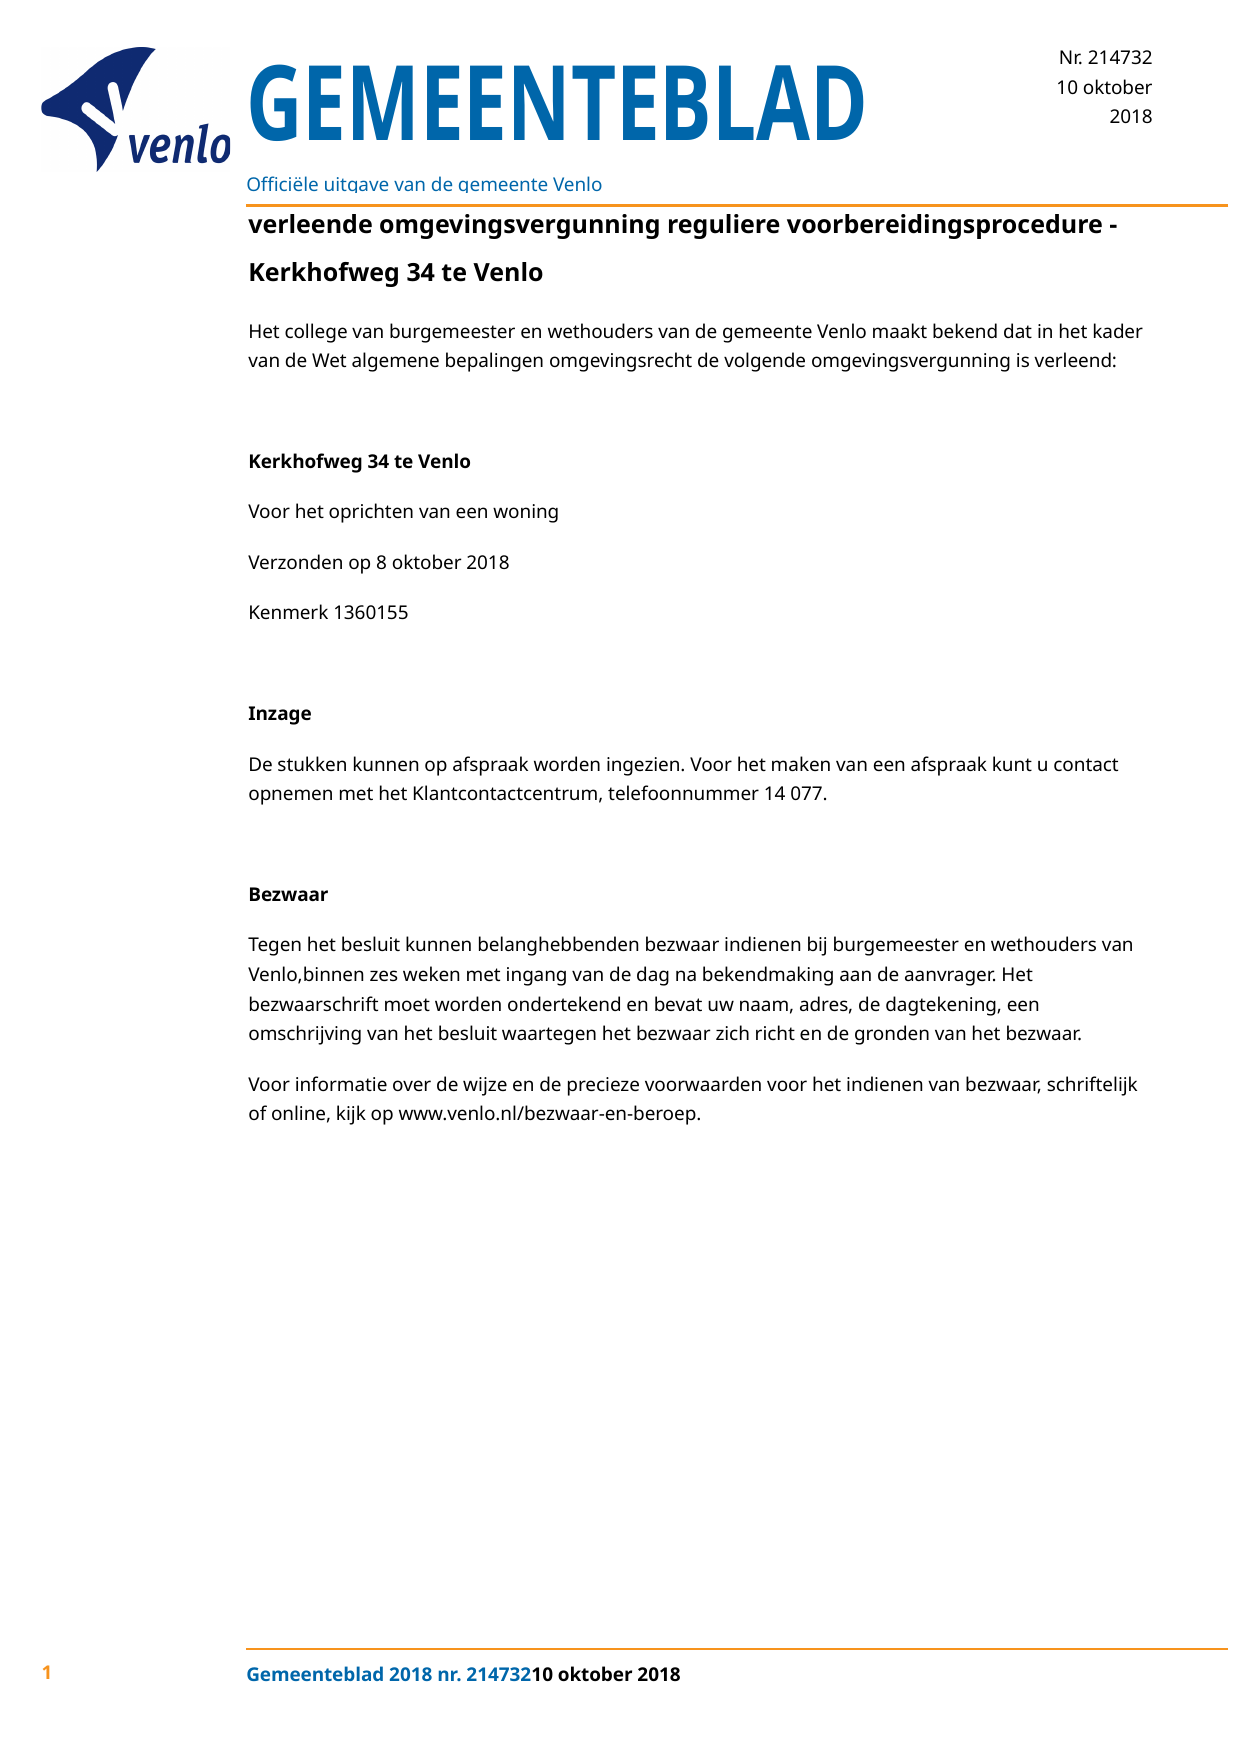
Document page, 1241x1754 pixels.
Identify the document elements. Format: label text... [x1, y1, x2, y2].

text Het college van burgemeester en wethouders van de gemeente Venlo maakt bekend dat in het kader van de Wet algemene bepalingen omgevingsrecht de volgende omgevingsvergunning is verleend: [248, 318, 1152, 373]
text Kerkhofweg 34 te Venlo [248, 448, 1152, 474]
text De stukken kunnen op afspraak worden ingezien. Voor het maken van een afspraak kunt u contact opnemen met het Klantcontactcentrum, telefoonnummer 14 077. [248, 751, 1152, 806]
text Voor informatie over de wijze en de precieze voorwaarden voor het indienen van bezwaar, schriftelijk of online, kijk op www.venlo.nl/bezwaar-en-beroep. [248, 1071, 1152, 1126]
text Voor het oprichten van een woning [248, 499, 1152, 524]
text Inzage [248, 700, 1152, 726]
text Tegen het besluit kunnen belanghebbenden bezwaar indienen bij burgemeester en wethouders van Venlo,binnen zes weken met ingang van de dag na bekendmaking aan de aanvrager. Het bezwaarschrift moet worden ondertekend en bevat uw naam, adres, de dagtekening, een omschrijving van het besluit waartegen het bezwaar zich richt en de gronden van het bezwaar. [248, 932, 1152, 1046]
picture [41, 47, 231, 172]
text verleende omgevingsvergunning reguliere voorbereidingsprocedure - Kerkhofweg 34 te Venlo [248, 207, 1152, 288]
text Kenmerk 1360155 [248, 599, 1152, 625]
text Bezwaar [248, 881, 1152, 907]
text Verzonden op 8 oktober 2018 [248, 549, 1152, 575]
